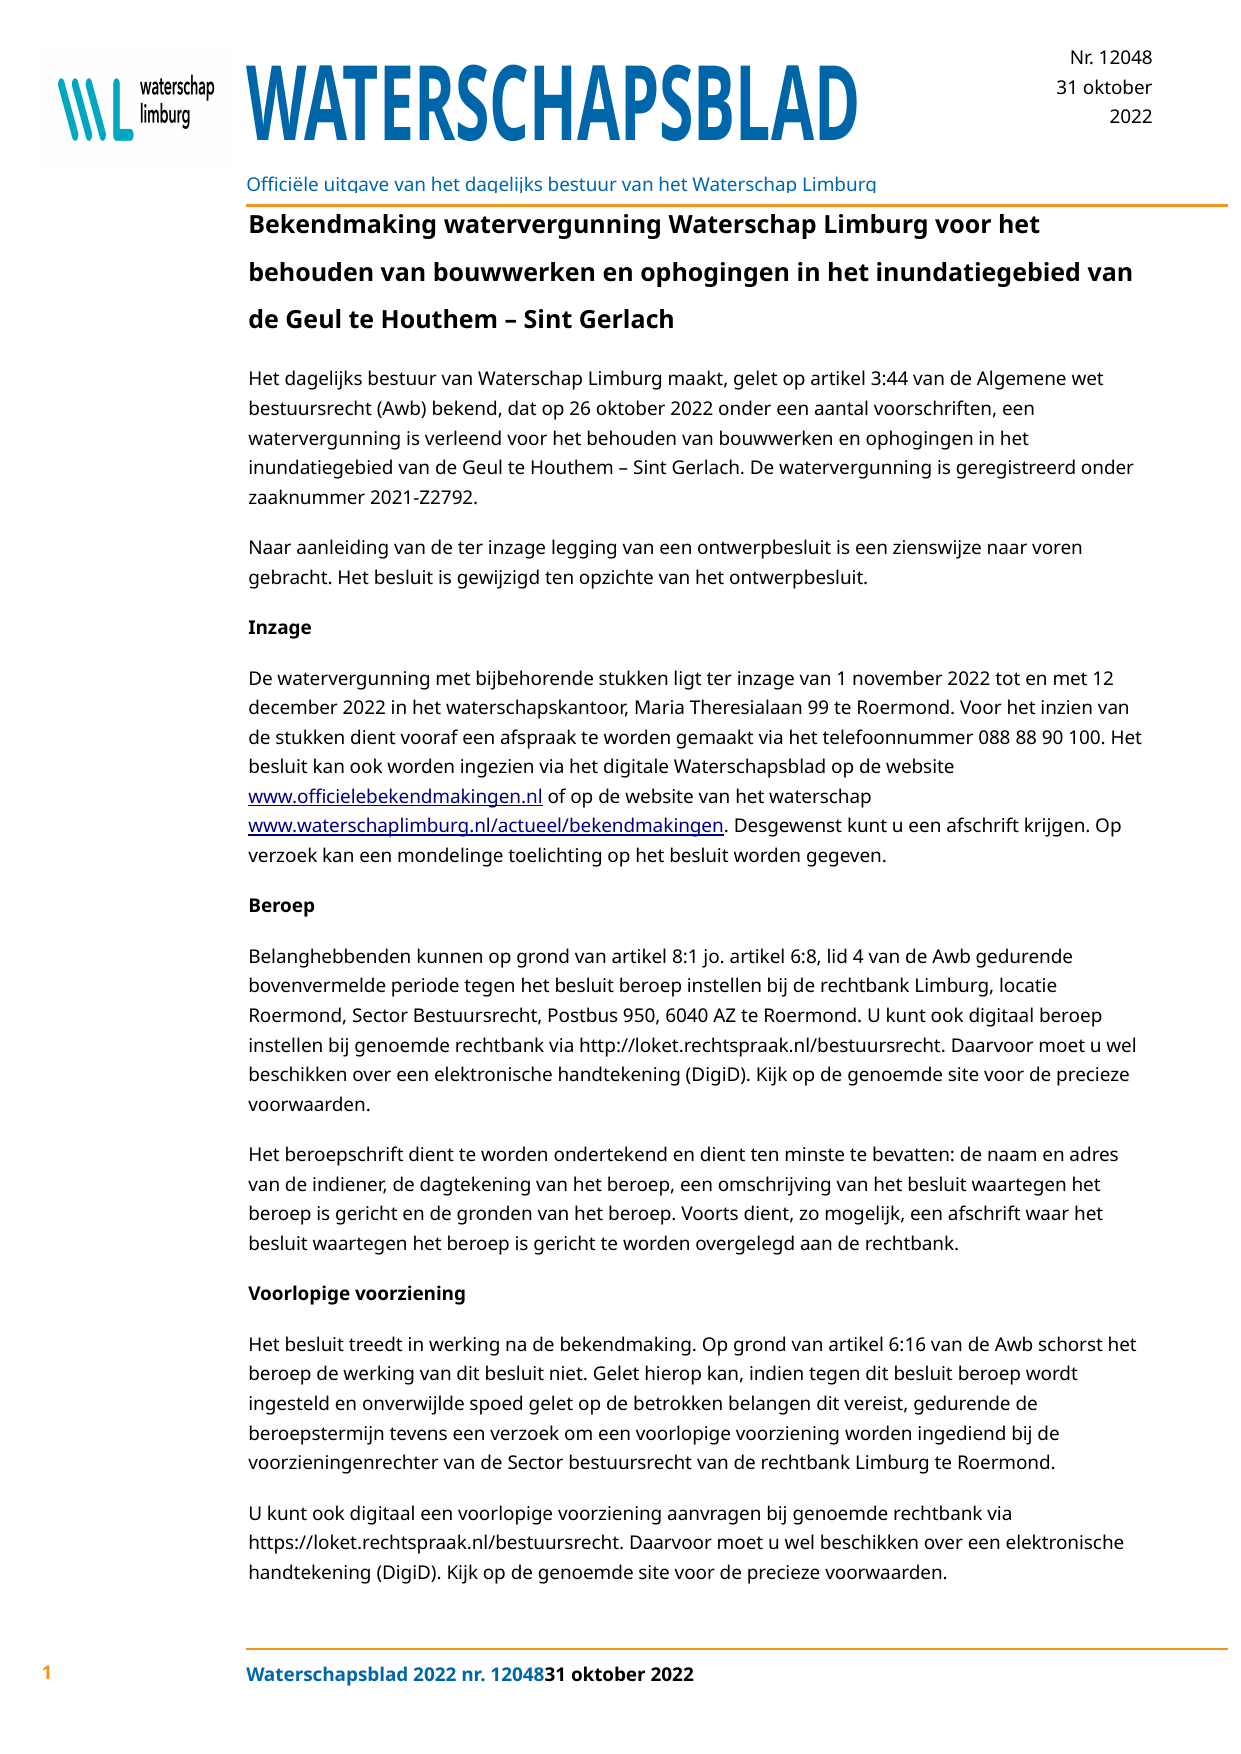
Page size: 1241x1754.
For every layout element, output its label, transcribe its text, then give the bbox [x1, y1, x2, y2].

text Voorlopige voorziening [248, 1281, 1152, 1306]
text Belanghebbenden kunnen op grond van artikel 8:1 jo. artikel 6:8, lid 4 van de Awb gedurende bovenvermelde periode tegen het besluit beroep instellen bij de rechtbank Limburg, locatie Roermond, Sector Bestuursrecht, Postbus 950, 6040 AZ te Roermond. U kunt ook digitaal beroep instellen bij genoemde rechtbank via http://loket.rechtspraak.nl/bestuursrecht. Daarvoor moet u wel beschikken over een elektronische handtekening (DigiD). Kijk op de genoemde site voor de precieze voorwaarden. [248, 943, 1152, 1117]
text Het beroepschrift dient te worden ondertekend en dient ten minste te bevatten: de naam en adres van de indiener, de dagtekening van het beroep, een omschrijving van het besluit waartegen het beroep is gericht en de gronden van het beroep. Voorts dient, zo mogelijk, een afschrift waar het besluit waartegen het beroep is gericht te worden overgelegd aan de rechtbank. [248, 1141, 1152, 1256]
text Inzage [248, 614, 1152, 640]
text Naar aanleiding van de ter inzage legging van een ontwerpbesluit is een zienswijze naar voren gebracht. Het besluit is gewijzigd ten opzichte van het ontwerpbesluit. [248, 534, 1152, 589]
text Het dagelijks bestuur van Waterschap Limburg maakt, gelet op artikel 3:44 van de Algemene wet bestuursrecht (Awb) bekend, dat op 26 oktober 2022 onder een aantal voorschriften, een watervergunning is verleend voor het behouden van bouwwerken en ophogingen in het inundatiegebied van de Geul te Houthem – Sint Gerlach. De watervergunning is geregistreerd onder zaaknummer 2021-Z2792. [248, 366, 1152, 509]
text U kunt ook digitaal een voorlopige voorziening aanvragen bij genoemde rechtbank via https://loket.rechtspraak.nl/bestuursrecht. Daarvoor moet u wel beschikken over een elektronische handtekening (DigiD). Kijk op de genoemde site voor de precieze voorwaarden. [248, 1500, 1152, 1584]
text Beroep [248, 893, 1152, 918]
text De watervergunning met bijbehorende stukken ligt ter inzage van 1 november 2022 tot en met 12 december 2022 in het waterschapskantoor, Maria Theresialaan 99 te Roermond. Voor het inzien van de stukken dient vooraf een afspraak te worden gemaakt via het telefoonnummer 088 88 90 100. Het besluit kan ook worden ingezien via het digitale Waterschapsblad op de website www.officielebekendmakingen.nl of op de website van het waterschap www.waterschaplimburg.nl/actueel/bekendmakingen. Desgewenst kunt u een afschrift krijgen. Op verzoek kan een mondelinge toelichting op het besluit worden gegeven. [248, 665, 1152, 868]
text Het besluit treedt in werking na de bekendmaking. Op grond van artikel 6:16 van de Awb schorst het beroep de werking van dit besluit niet. Gelet hierop kan, indien tegen dit besluit beroep wordt ingesteld en onverwijlde spoed gelet op de betrokken belangen dit vereist, gedurende de beroepstermijn tevens een verzoek om een voorlopige voorziening worden ingediend bij de voorzieningenrechter van de Sector bestuursrecht van de rechtbank Limburg te Roermond. [248, 1331, 1152, 1475]
picture [41, 47, 231, 172]
text Bekendmaking watervergunning Waterschap Limburg voor het behouden van bouwwerken en ophogingen in het inundatiegebied van de Geul te Houthem – Sint Gerlach [248, 207, 1152, 336]
